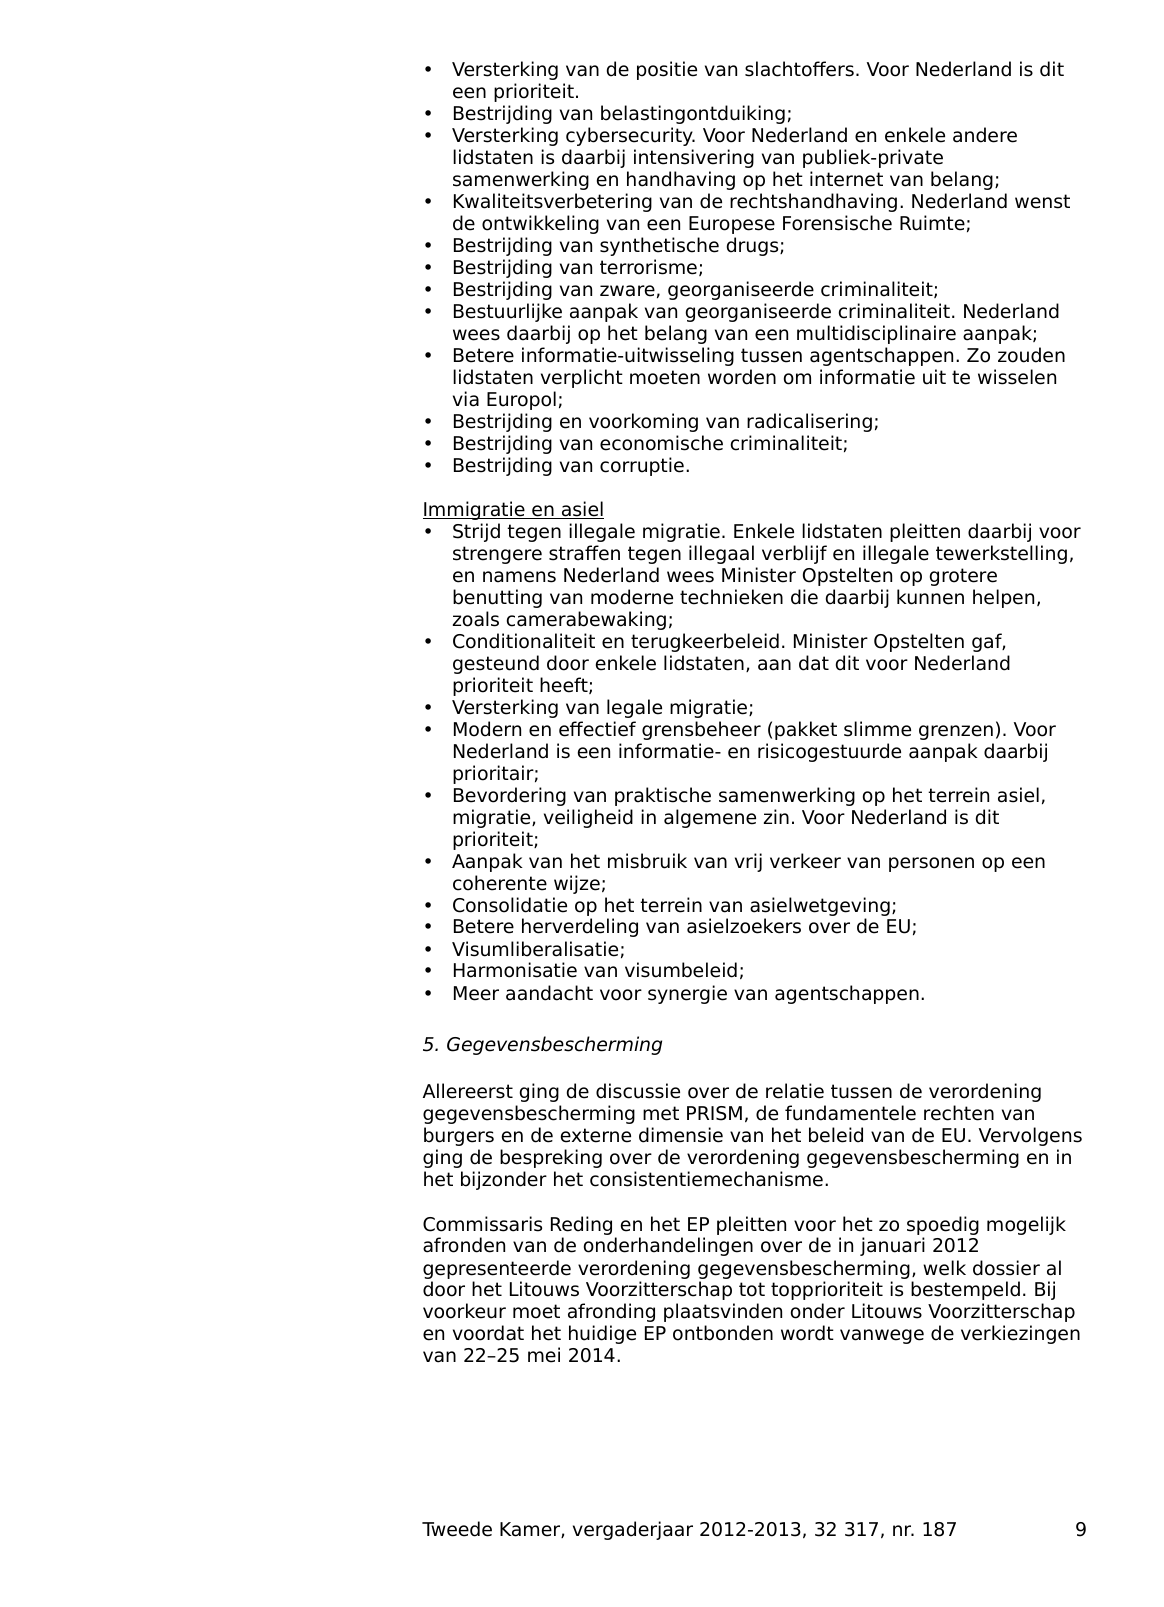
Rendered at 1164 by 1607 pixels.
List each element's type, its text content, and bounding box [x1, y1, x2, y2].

text • Bestrijding van zware, georganiseerde criminaliteit; [422, 279, 1087, 301]
text • Aanpak van het misbruik van vrij verkeer van personen op een coherente wijze; [422, 851, 1087, 894]
text • Modern en effectief grensbeheer (pakket slimme grenzen). Voor Nederland is een informatie- en risicogestuurde aanpak daarbij prioritair; [422, 719, 1087, 784]
text • Visumliberalisatie; [422, 938, 1087, 960]
text • Strijd tegen illegale migratie. Enkele lidstaten pleitten daarbij voor strengere straffen tegen illegaal verblijf en illegale tewerkstelling, en namens Nederland wees Minister Opstelten op grotere benutting van moderne technieken die daarbij kunnen helpen, zoals camerabewaking; [422, 521, 1087, 631]
text • Meer aandacht voor synergie van agentschappen. [422, 982, 1087, 1004]
text • Harmonisatie van visumbeleid; [422, 960, 1087, 982]
text • Bestrijding van belastingontduiking; [422, 103, 1087, 125]
subtitle 5. Gegevensbescherming [422, 1034, 1087, 1056]
text • Bestuurlijke aanpak van georganiseerde criminaliteit. Nederland wees daarbij op het belang van een multidisciplinaire aanpak; [422, 301, 1087, 345]
text • Bestrijding van terrorisme; [422, 257, 1087, 279]
subtitle Immigratie en asiel [422, 499, 1087, 521]
text • Conditionaliteit en terugkeerbeleid. Minister Opstelten gaf, gesteund door enkele lidstaten, aan dat dit voor Nederland prioriteit heeft; [422, 631, 1087, 697]
text Commissaris Reding en het EP pleitten voor het zo spoedig mogelijk afronden van de onderhandelingen over de in januari 2012 gepresenteerde verordening gegevensbescherming, welk dossier al door het Litouws Voorzitterschap tot topprioriteit is bestempeld. Bij voorkeur moet afronding plaatsvinden onder Litouws Voorzitterschap en voordat het huidige EP ontbonden wordt vanwege de verkiezingen van 22–25 mei 2014. [422, 1213, 1087, 1367]
text • Bestrijding en voorkoming van radicalisering; [422, 411, 1087, 433]
text • Bestrijding van economische criminaliteit; [422, 433, 1087, 455]
text • Bestrijding van corruptie. [422, 455, 1087, 477]
text • Betere herverdeling van asielzoekers over de EU; [422, 916, 1087, 938]
text • Versterking van legale migratie; [422, 697, 1087, 719]
text Allereerst ging de discussie over de relatie tussen de verordening gegevensbescherming met PRISM, de fundamentele rechten van burgers en de externe dimensie van het beleid van de EU. Vervolgens ging de bespreking over de verordening gegevensbescherming en in het bijzonder het consistentiemechanisme. [422, 1081, 1087, 1191]
text • Betere informatie-uitwisseling tussen agentschappen. Zo zouden lidstaten verplicht moeten worden om informatie uit te wisselen via Europol; [422, 345, 1087, 411]
text • Bevordering van praktische samenwerking op het terrein asiel, migratie, veiligheid in algemene zin. Voor Nederland is dit prioriteit; [422, 784, 1087, 851]
text • Versterking van de positie van slachtoffers. Voor Nederland is dit een prioriteit. [422, 59, 1087, 103]
text • Versterking cybersecurity. Voor Nederland en enkele andere lidstaten is daarbij intensivering van publiek-private samenwerking en handhaving op het internet van belang; [422, 125, 1087, 191]
text • Consolidatie op het terrein van asielwetgeving; [422, 894, 1087, 916]
text • Kwaliteitsverbetering van de rechtshandhaving. Nederland wenst de ontwikkeling van een Europese Forensische Ruimte; [422, 191, 1087, 235]
text • Bestrijding van synthetische drugs; [422, 235, 1087, 257]
